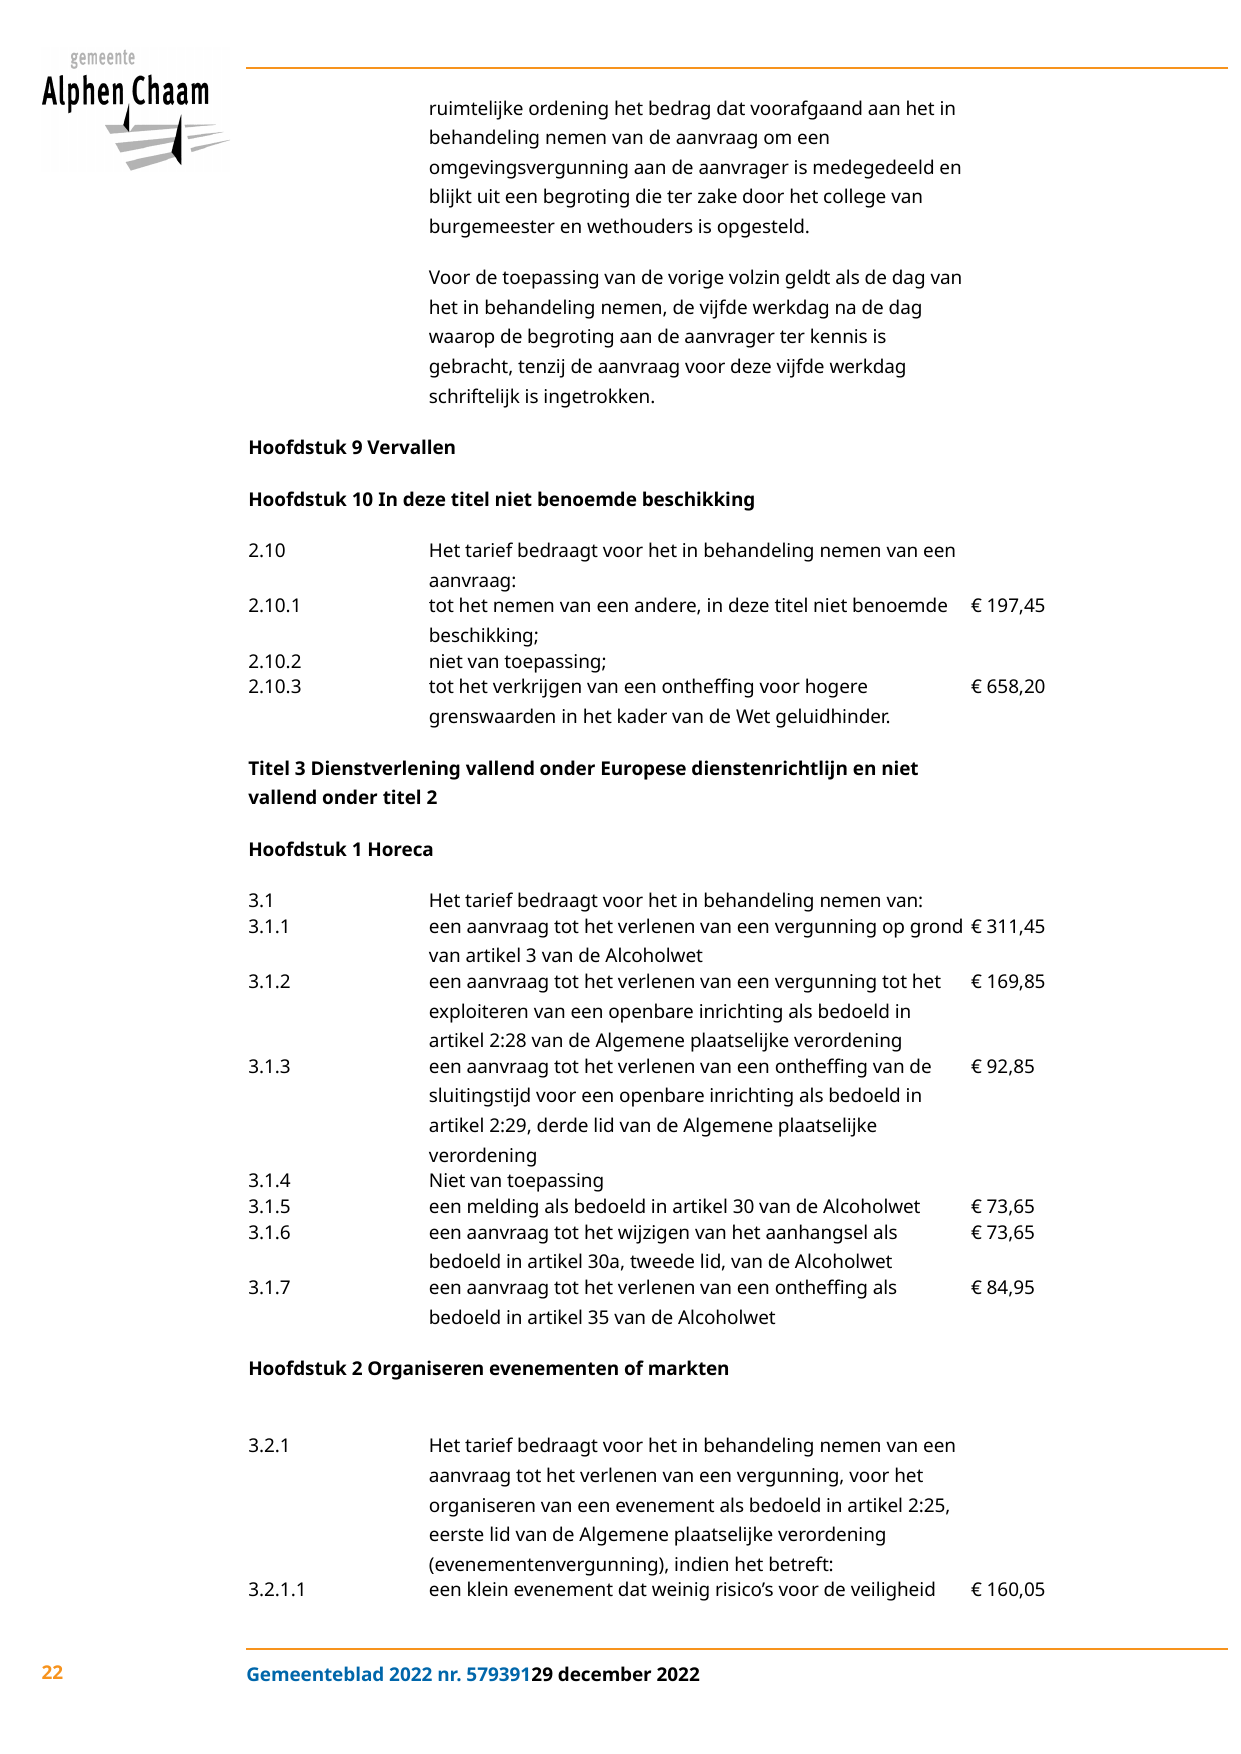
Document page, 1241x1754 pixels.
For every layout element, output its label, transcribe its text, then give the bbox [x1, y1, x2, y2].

table_cell € 92,85 [971, 1053, 1152, 1168]
table_cell [429, 409, 971, 434]
table_cell [248, 512, 429, 537]
table_cell [971, 1407, 1152, 1433]
table_cell Hoofdstuk 1 Horeca [248, 836, 971, 861]
table_cell [971, 434, 1152, 460]
table_cell [248, 460, 429, 486]
table_cell [971, 648, 1152, 674]
table_cell Hoofdstuk 2 Organiseren evenementen of markten [248, 1355, 971, 1381]
table_cell 3.1.7 [248, 1274, 429, 1330]
table_cell Het tarief bedraagt voor het in behandeling nemen van: [429, 887, 971, 913]
table_cell [429, 1407, 971, 1433]
table_cell [971, 460, 1152, 486]
table_cell [248, 729, 429, 755]
table_cell een aanvraag tot het wijzigen van het aanhangsel als bedoeld in artikel 30a, tweede lid, van de Alcoholwet [429, 1219, 971, 1274]
table_cell een klein evenement dat weinig risico’s voor de veiligheid [429, 1577, 971, 1602]
table_cell [971, 486, 1152, 512]
table_cell [971, 1330, 1152, 1355]
table_cell [971, 1381, 1152, 1407]
table_cell 3.1.3 [248, 1053, 429, 1168]
table_cell [971, 239, 1152, 264]
table_cell € 311,45 [971, 913, 1152, 968]
table_cell [248, 95, 429, 409]
table_cell Het tarief bedraagt voor het in behandeling nemen van een aanvraag tot het verlenen van een vergunning, voor het organiseren van een evenement als bedoeld in artikel 2:25, eerste lid van de Algemene plaatselijke verordening (evenementenvergunning), indien het betreft: [429, 1433, 971, 1577]
table_cell [971, 1355, 1152, 1381]
table_cell Hoofdstuk 10 In deze titel niet benoemde beschikking [248, 486, 971, 512]
table_cell [429, 729, 971, 755]
picture [41, 47, 231, 172]
table_cell [971, 1168, 1152, 1193]
table_cell 3.2.1.1 [248, 1577, 429, 1602]
table_cell 3.1.2 [248, 968, 429, 1053]
table_cell [971, 409, 1152, 434]
table_cell 3.2.1 [248, 1433, 429, 1577]
table_cell Het tarief bedraagt voor het in behandeling nemen van een aanvraag: [429, 537, 971, 593]
table_cell [971, 729, 1152, 755]
table_cell [248, 1407, 429, 1433]
table_cell € 84,95 [971, 1274, 1152, 1330]
table_cell [971, 537, 1152, 593]
table_cell [971, 810, 1152, 836]
table_cell 2.10.3 [248, 674, 429, 729]
table_cell [971, 1433, 1152, 1577]
table_cell [248, 1330, 429, 1355]
table_cell ruimtelijke ordening het bedrag dat voorafgaand aan het in behandeling nemen van de aanvraag om een omgevingsvergunning aan de aanvrager is medegedeeld en blijkt uit een begroting die ter zake door het college van burgemeester en wethouders is opgesteld. [429, 95, 971, 239]
table_cell [248, 861, 429, 887]
table_cell Voor de toepassing van de vorige volzin geldt als de dag van het in behandeling nemen, de vijfde werkdag na de dag waarop de begroting aan de aanvrager ter kennis is gebracht, tenzij de aanvraag voor deze vijfde werkdag schriftelijk is ingetrokken. [429, 265, 971, 409]
table_cell [971, 265, 1152, 409]
table_cell 2.10 [248, 537, 429, 593]
table_cell [248, 810, 429, 836]
table_cell [429, 460, 971, 486]
table_cell een aanvraag tot het verlenen van een ontheffing als bedoeld in artikel 35 van de Alcoholwet [429, 1274, 971, 1330]
table_cell € 73,65 [971, 1193, 1152, 1219]
table_cell Titel 3 Dienstverlening vallend onder Europese dienstenrichtlijn en niet vallend onder titel 2 [248, 755, 971, 810]
table_cell [971, 861, 1152, 887]
table_cell Niet van toepassing [429, 1168, 971, 1193]
table_cell tot het verkrijgen van een ontheffing voor hogere grenswaarden in het kader van de Wet geluidhinder. [429, 674, 971, 729]
table_cell 3.1.6 [248, 1219, 429, 1274]
table_cell een aanvraag tot het verlenen van een ontheffing van de sluitingstijd voor een openbare inrichting als bedoeld in artikel 2:29, derde lid van de Algemene plaatselijke verordening [429, 1053, 971, 1168]
table_cell [429, 239, 971, 264]
table_cell tot het nemen van een andere, in deze titel niet benoemde beschikking; [429, 593, 971, 648]
table_cell [971, 512, 1152, 537]
table_cell een melding als bedoeld in artikel 30 van de Alcoholwet [429, 1193, 971, 1219]
table_cell € 197,45 [971, 593, 1152, 648]
table_cell [971, 755, 1152, 810]
table_cell [971, 836, 1152, 861]
table_cell een aanvraag tot het verlenen van een vergunning op grond van artikel 3 van de Alcoholwet [429, 913, 971, 968]
table_cell 2.10.1 [248, 593, 429, 648]
table_cell [248, 409, 429, 434]
table_cell [971, 887, 1152, 913]
table_cell [429, 861, 971, 887]
table_cell [429, 512, 971, 537]
table_cell 3.1.5 [248, 1193, 429, 1219]
table_cell [429, 1330, 971, 1355]
table_cell niet van toepassing; [429, 648, 971, 674]
table_cell 3.1.4 [248, 1168, 429, 1193]
table_cell 2.10.2 [248, 648, 429, 674]
table_cell Hoofdstuk 9 Vervallen [248, 434, 971, 460]
table_cell € 169,85 [971, 968, 1152, 1053]
table_cell een aanvraag tot het verlenen van een vergunning tot het exploiteren van een openbare inrichting als bedoeld in artikel 2:28 van de Algemene plaatselijke verordening [429, 968, 971, 1053]
table_cell [429, 810, 971, 836]
table_cell 3.1 [248, 887, 429, 913]
table_cell [429, 1381, 971, 1407]
table_cell [248, 1381, 429, 1407]
table_cell 3.1.1 [248, 913, 429, 968]
table_cell € 73,65 [971, 1219, 1152, 1274]
table_cell [971, 95, 1152, 239]
table_cell € 160,05 [971, 1577, 1152, 1602]
table_cell € 658,20 [971, 674, 1152, 729]
